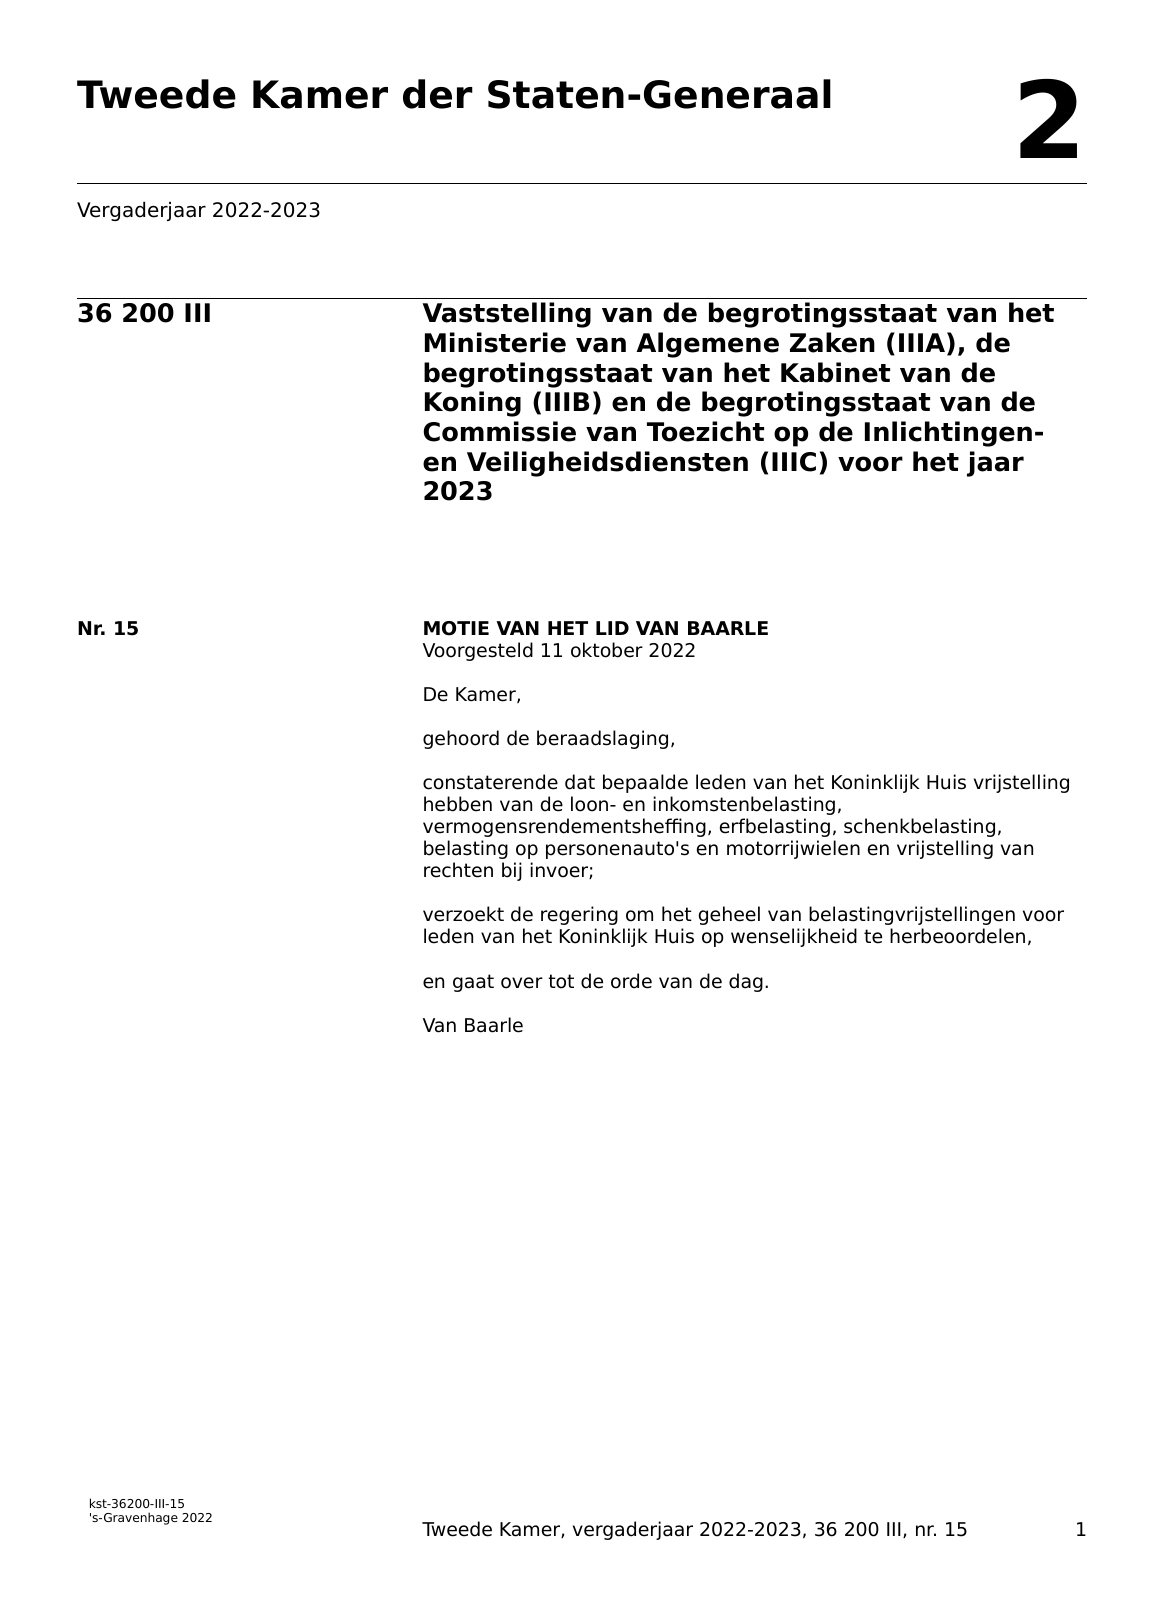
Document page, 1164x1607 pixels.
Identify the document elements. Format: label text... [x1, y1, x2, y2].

table_cell Vergaderjaar 2022-2023 [77, 184, 1087, 298]
text Van Baarle [422, 1015, 1087, 1037]
text constaterende dat bepaalde leden van het Koninklijk Huis vrijstelling hebben van de loon- en inkomstenbelasting, vermogensrendementsheffing, erfbelasting, schenkbelasting, belasting op personenauto's en motorrijwielen en vrijstelling van rechten bij invoer; [422, 772, 1087, 882]
text De Kamer, [422, 684, 1087, 706]
text kst-36200-III-15 [88, 1497, 323, 1511]
text Voorgesteld 11 oktober 2022 [422, 640, 1087, 662]
text verzoekt de regering om het geheel van belastingvrijstellingen voor leden van het Koninklijk Huis op wenselijkheid te herbeoordelen, [422, 904, 1087, 948]
table_header Tweede Kamer der Staten-Generaal [77, 59, 886, 183]
subtitle Nr. 15 MOTIE VAN HET LID VAN BAARLE [77, 618, 1087, 640]
text en gaat over tot de orde van de dag. [422, 971, 1087, 992]
text gehoord de beraadslaging, [422, 728, 1087, 750]
text 's-Gravenhage 2022 [88, 1511, 323, 1525]
subtitle 36 200 III Vaststelling van de begrotingsstaat van het Ministerie van Algemene Zaken (IIIA), de begrotingsstaat van het Kabinet van de Koning (IIIB) en de begrotingsstaat van de Commissie van Toezicht op de Inlichtingen- en Veiligheidsdiensten (IIIC) voor het jaar 2023 [77, 299, 1087, 507]
table_header 2 [886, 59, 1087, 183]
